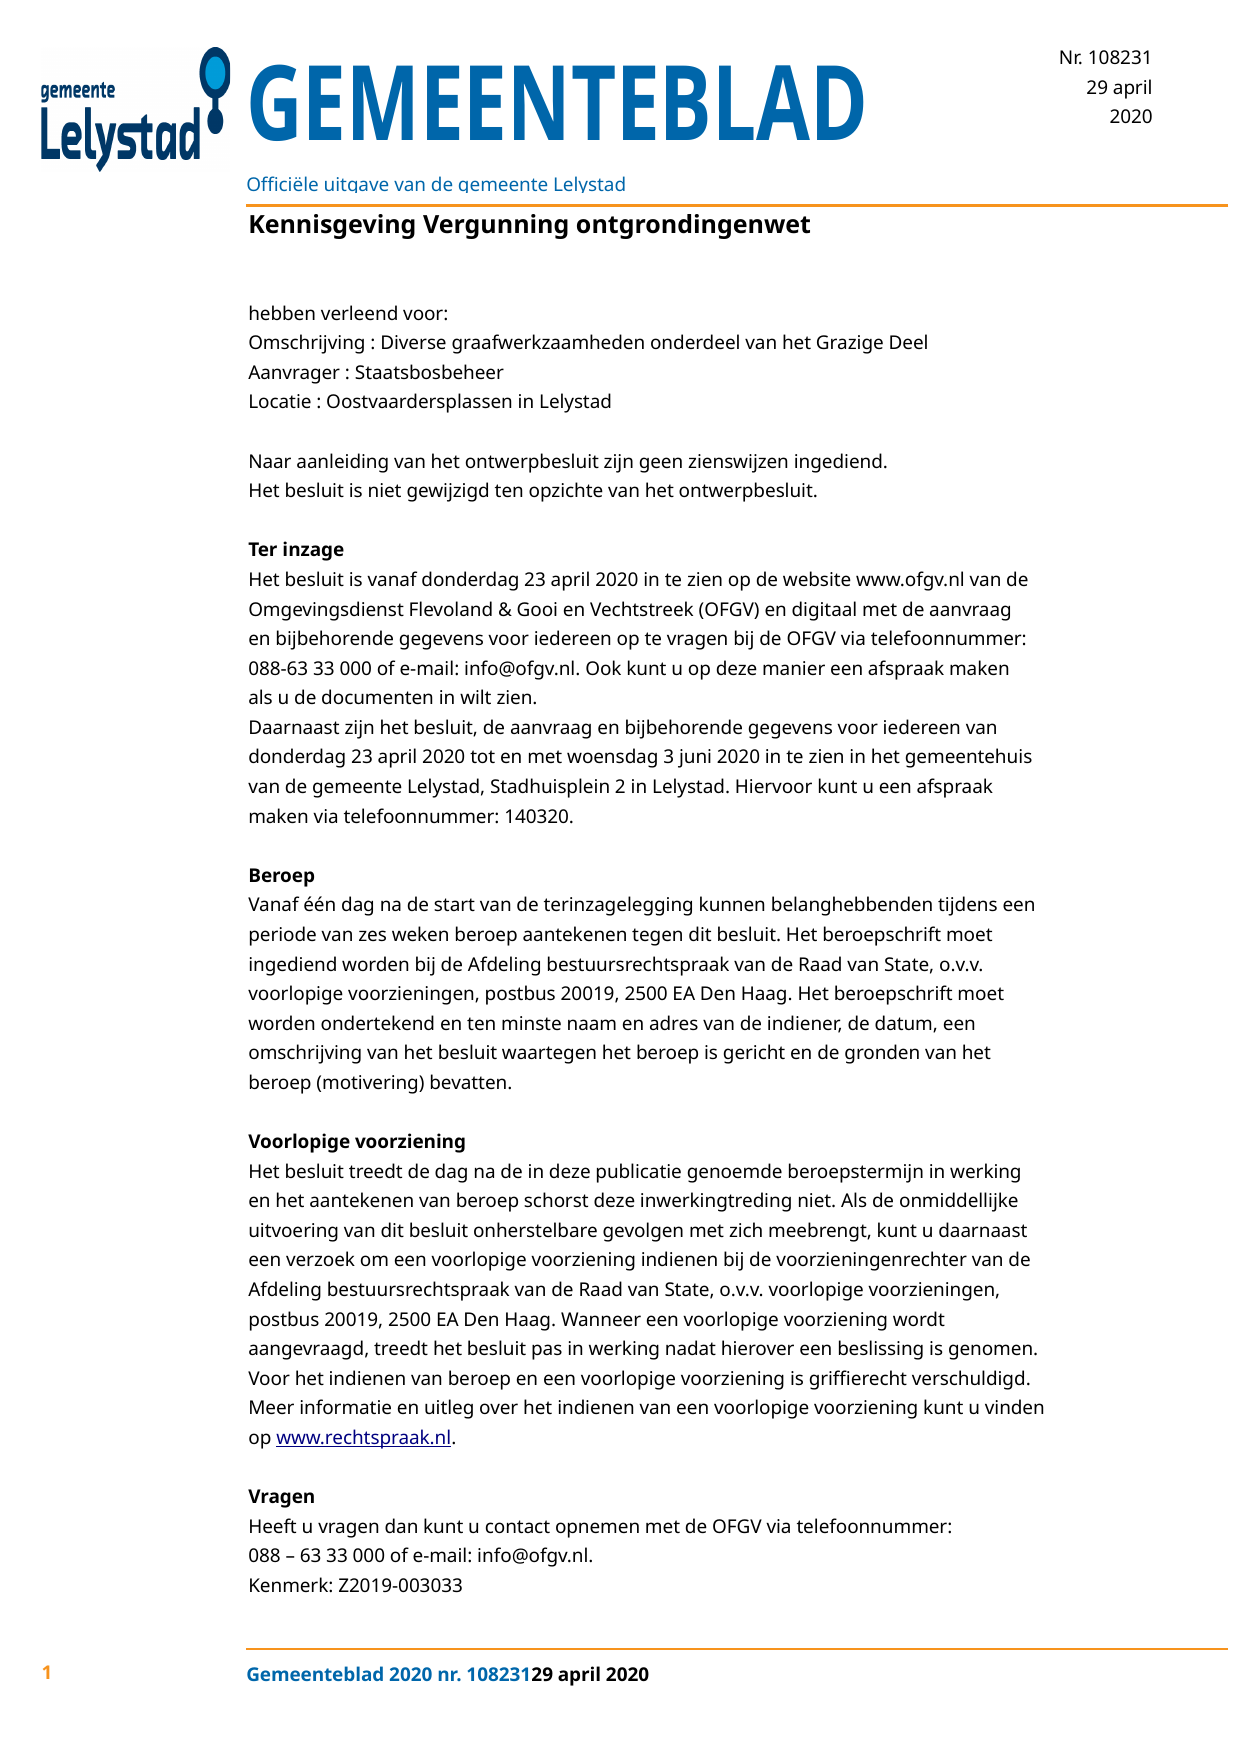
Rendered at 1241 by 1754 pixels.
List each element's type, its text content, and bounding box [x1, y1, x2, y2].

text Vragen [248, 1483, 1152, 1509]
text Aanvrager : Staatsbosbeheer [248, 359, 1152, 385]
text Het besluit is vanaf donderdag 23 april 2020 in te zien op de website www.ofgv.nl van de [248, 566, 1152, 592]
text Omschrijving : Diverse graafwerkzaamheden onderdeel van het Grazige Deel [248, 329, 1152, 355]
text Omgevingsdienst Flevoland & Gooi en Vechtstreek (OFGV) en digitaal met de aanvraag [248, 596, 1152, 621]
text Voor het indienen van beroep en een voorlopige voorziening is griffierecht verschuldigd. [248, 1365, 1152, 1391]
text Kenmerk: Z2019-003033 [248, 1572, 1152, 1598]
text en het aantekenen van beroep schorst deze inwerkingtreding niet. Als de onmiddellijke [248, 1187, 1152, 1213]
text op www.rechtspraak.nl. [248, 1424, 1152, 1450]
text postbus 20019, 2500 EA Den Haag. Wanneer een voorlopige voorziening wordt [248, 1306, 1152, 1331]
text en bijbehorende gegevens voor iedereen op te vragen bij de OFGV via telefoonnummer: [248, 625, 1152, 651]
text 088 – 63 33 000 of e-mail: info@ofgv.nl. [248, 1542, 1152, 1568]
text Beroep [248, 862, 1152, 888]
text donderdag 23 april 2020 tot en met woensdag 3 juni 2020 in te zien in het gemeentehuis [248, 744, 1152, 769]
text hebben verleend voor: [248, 300, 1152, 326]
text maken via telefoonnummer: 140320. [248, 803, 1152, 828]
text Meer informatie en uitleg over het indienen van een voorlopige voorziening kunt u vinden [248, 1394, 1152, 1420]
text aangevraagd, treedt het besluit pas in werking nadat hierover een beslissing is genomen. [248, 1335, 1152, 1361]
text 088-63 33 000 of e-mail: info@ofgv.nl. Ook kunt u op deze manier een afspraak maken [248, 655, 1152, 681]
text Kennisgeving Vergunning ontgrondingenwet [248, 207, 1152, 241]
text Locatie : Oostvaardersplassen in Lelystad [248, 389, 1152, 414]
text een verzoek om een voorlopige voorziening indienen bij de voorzieningenrechter van de [248, 1247, 1152, 1272]
text Daarnaast zijn het besluit, de aanvraag en bijbehorende gegevens voor iedereen van [248, 714, 1152, 740]
text Vanaf één dag na de start van de terinzagelegging kunnen belanghebbenden tijdens een [248, 892, 1152, 917]
text beroep (motivering) bevatten. [248, 1069, 1152, 1095]
text als u de documenten in wilt zien. [248, 684, 1152, 710]
text Ter inzage [248, 537, 1152, 562]
text Naar aanleiding van het ontwerpbesluit zijn geen zienswijzen ingediend. [248, 448, 1152, 473]
text Heeft u vragen dan kunt u contact opnemen met de OFGV via telefoonnummer: [248, 1513, 1152, 1538]
text omschrijving van het besluit waartegen het beroep is gericht en de gronden van het [248, 1039, 1152, 1065]
text worden ondertekend en ten minste naam en adres van de indiener, de datum, een [248, 1010, 1152, 1036]
text ingediend worden bij de Afdeling bestuursrechtspraak van de Raad van State, o.v.v. [248, 951, 1152, 976]
picture [41, 47, 231, 172]
text Voorlopige voorziening [248, 1128, 1152, 1154]
text van de gemeente Lelystad, Stadhuisplein 2 in Lelystad. Hiervoor kunt u een afspraak [248, 773, 1152, 799]
text Afdeling bestuursrechtspraak van de Raad van State, o.v.v. voorlopige voorzieningen, [248, 1276, 1152, 1302]
text voorlopige voorzieningen, postbus 20019, 2500 EA Den Haag. Het beroepschrift moet [248, 980, 1152, 1006]
text Het besluit is niet gewijzigd ten opzichte van het ontwerpbesluit. [248, 477, 1152, 503]
text Het besluit treedt de dag na de in deze publicatie genoemde beroepstermijn in werking [248, 1158, 1152, 1183]
text uitvoering van dit besluit onherstelbare gevolgen met zich meebrengt, kunt u daarnaast [248, 1217, 1152, 1243]
text periode van zes weken beroep aantekenen tegen dit besluit. Het beroepschrift moet [248, 921, 1152, 947]
